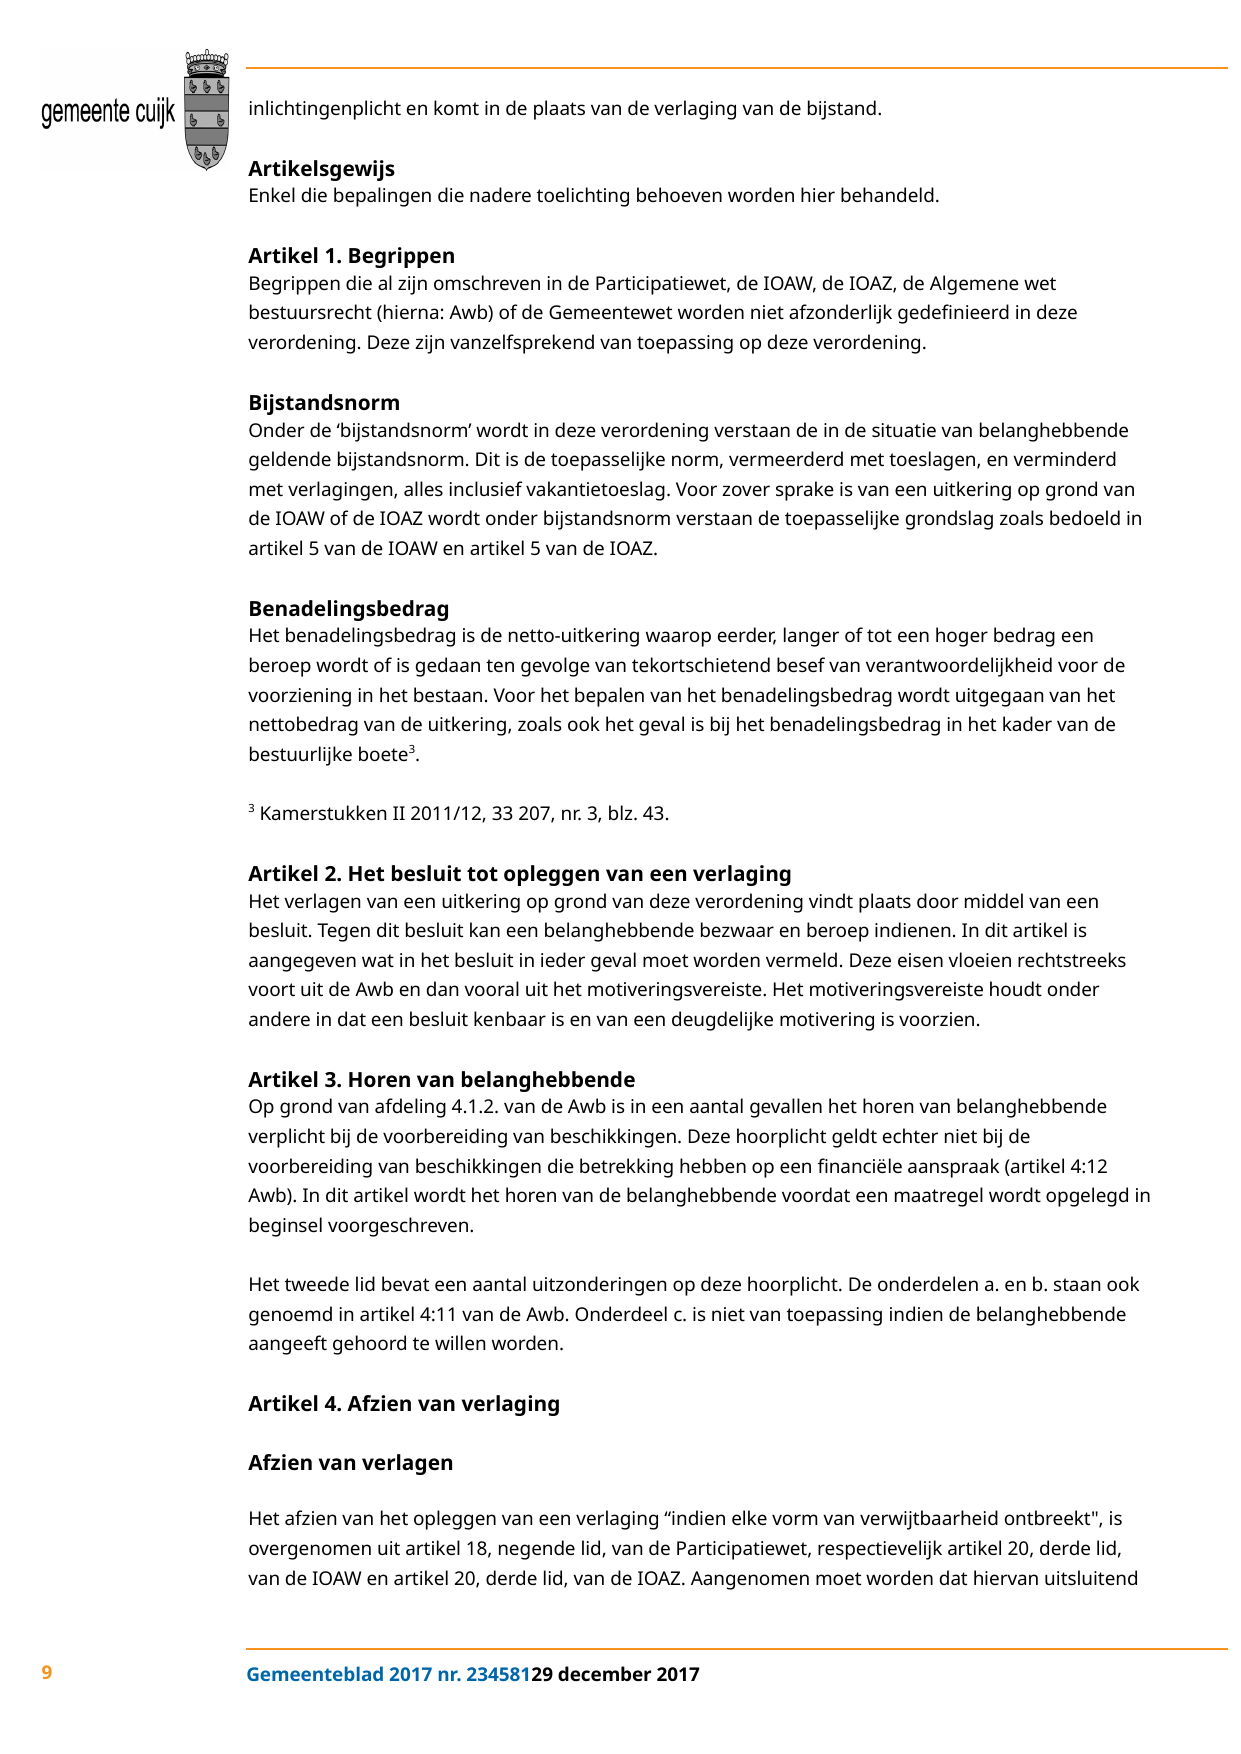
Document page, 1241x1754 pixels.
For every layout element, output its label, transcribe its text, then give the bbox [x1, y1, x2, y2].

picture [41, 47, 231, 172]
text 3 Kamerstukken II 2011/12, 33 207, nr. 3, blz. 43. [248, 800, 1152, 826]
text Enkel die bepalingen die nadere toelichting behoeven worden hier behandeld. [248, 182, 1152, 208]
text Artikel 2. Het besluit tot opleggen van een verlaging [248, 859, 1152, 888]
text Het afzien van het opleggen van een verlaging “indien elke vorm van verwijtbaarheid ontbreekt", is overgenomen uit artikel 18, negende lid, van de Participatiewet, respectievelijk artikel 20, derde lid, van de IOAW en artikel 20, derde lid, van de IOAZ. Aangenomen moet worden dat hiervan uitsluitend [248, 1506, 1152, 1591]
text Afzien van verlagen [248, 1448, 1152, 1476]
text inlichtingenplicht en komt in de plaats van de verlaging van de bijstand. [248, 95, 1152, 121]
text Begrippen die al zijn omschreven in de Participatiewet, de IOAW, de IOAZ, de Algemene wet bestuursrecht (hierna: Awb) of de Gemeentewet worden niet afzonderlijk gedefinieerd in deze verordening. Deze zijn vanzelfsprekend van toepassing op deze verordening. [248, 270, 1152, 355]
text Artikel 3. Horen van belanghebbende [248, 1065, 1152, 1094]
text Het tweede lid bevat een aantal uitzonderingen op deze hoorplicht. De onderdelen a. en b. staan ook genoemd in artikel 4:11 van de Awb. Onderdeel c. is niet van toepassing indien de belanghebbende aangeeft gehoord te willen worden. [248, 1271, 1152, 1356]
text Artikel 1. Begrippen [248, 242, 1152, 270]
text Onder de ‘bijstandsnorm’ wordt in deze verordening verstaan de in de situatie van belanghebbende geldende bijstandsnorm. Dit is de toepasselijke norm, vermeerderd met toeslagen, en verminderd met verlagingen, alles inclusief vakantietoeslag. Voor zover sprake is van een uitkering op grond van de IOAW of de IOAZ wordt onder bijstandsnorm verstaan de toepasselijke grondslag zoals bedoeld in artikel 5 van de IOAW en artikel 5 van de IOAZ. [248, 417, 1152, 561]
text Het benadelingsbedrag is de netto-uitkering waarop eerder, langer of tot een hoger bedrag een beroep wordt of is gedaan ten gevolge van tekortschietend besef van verantwoordelijkheid voor de voorziening in het bestaan. Voor het bepalen van het benadelingsbedrag wordt uitgegaan van het nettobedrag van de uitkering, zoals ook het geval is bij het benadelingsbedrag in het kader van de bestuurlijke boete3. [248, 623, 1152, 767]
text Benadelingsbedrag [248, 594, 1152, 623]
text Op grond van afdeling 4.1.2. van de Awb is in een aantal gevallen het horen van belanghebbende verplicht bij de voorbereiding van beschikkingen. Deze hoorplicht geldt echter niet bij de voorbereiding van beschikkingen die betrekking hebben op een financiële aanspraak (artikel 4:12 Awb). In dit artikel wordt het horen van de belanghebbende voordat een maatregel wordt opgelegd in beginsel voorgeschreven. [248, 1094, 1152, 1238]
text Artikel 4. Afzien van verlaging [248, 1389, 1152, 1418]
text Bijstandsnorm [248, 388, 1152, 417]
text Het verlagen van een uitkering op grond van deze verordening vindt plaats door middel van een besluit. Tegen dit besluit kan een belanghebbende bezwaar en beroep indienen. In dit artikel is aangegeven wat in het besluit in ieder geval moet worden vermeld. Deze eisen vloeien rechtstreeks voort uit de Awb en dan vooral uit het motiveringsvereiste. Het motiveringsvereiste houdt onder andere in dat een besluit kenbaar is en van een deugdelijke motivering is voorzien. [248, 888, 1152, 1032]
text Artikelsgewijs [248, 154, 1152, 182]
